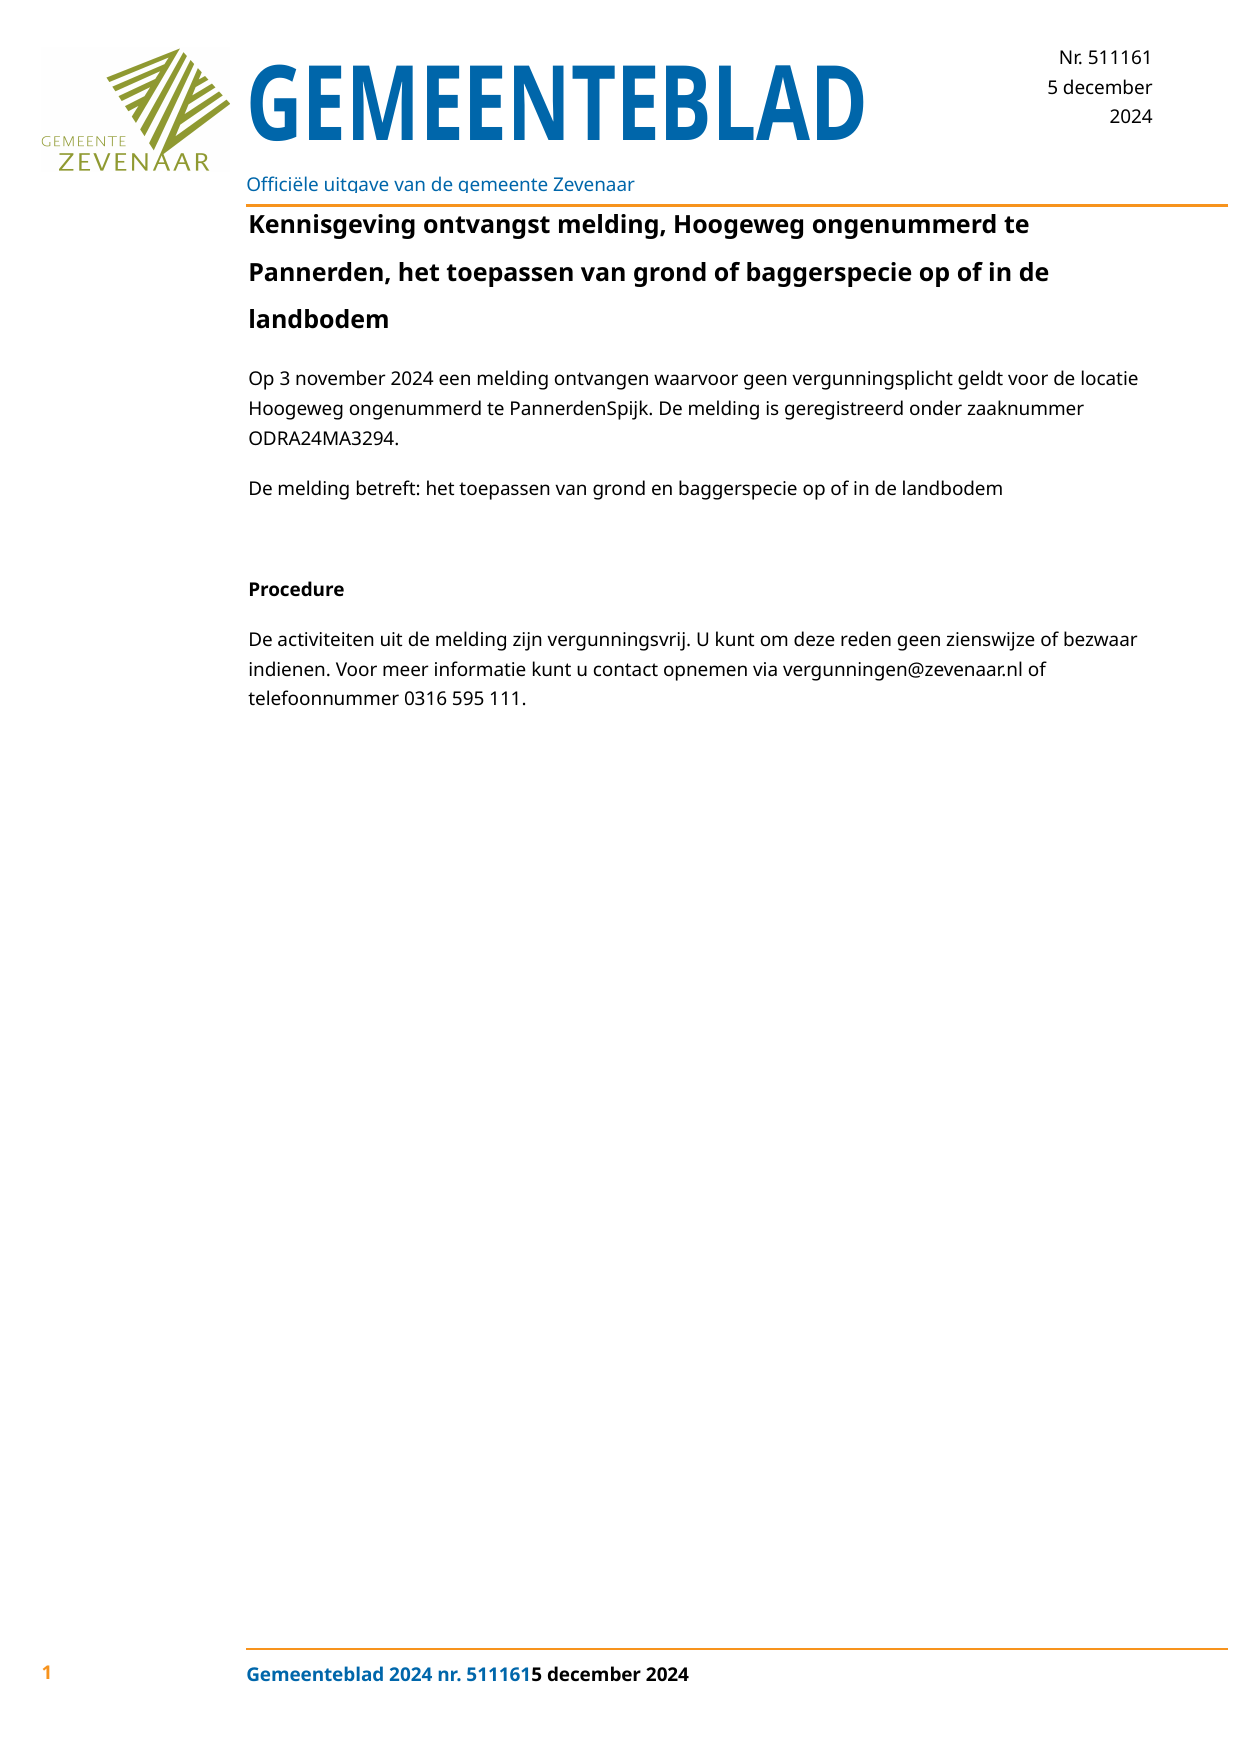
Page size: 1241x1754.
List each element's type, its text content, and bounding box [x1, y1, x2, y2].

text De melding betreft: het toepassen van grond en baggerspecie op of in de landbodem [248, 475, 1152, 501]
text Op 3 november 2024 een melding ontvangen waarvoor geen vergunningsplicht geldt voor de locatie Hoogeweg ongenummerd te PannerdenSpijk. De melding is geregistreerd onder zaaknummer ODRA24MA3294. [248, 366, 1152, 450]
text Kennisgeving ontvangst melding, Hoogeweg ongenummerd te Pannerden, het toepassen van grond of baggerspecie op of in de landbodem [248, 207, 1152, 336]
text De activiteiten uit de melding zijn vergunningsvrij. U kunt om deze reden geen zienswijze of bezwaar indienen. Voor meer informatie kunt u contact opnemen via vergunningen@zevenaar.nl of telefoonnummer 0316 595 111. [248, 626, 1152, 711]
text Procedure [248, 576, 1152, 602]
picture [41, 47, 231, 172]
